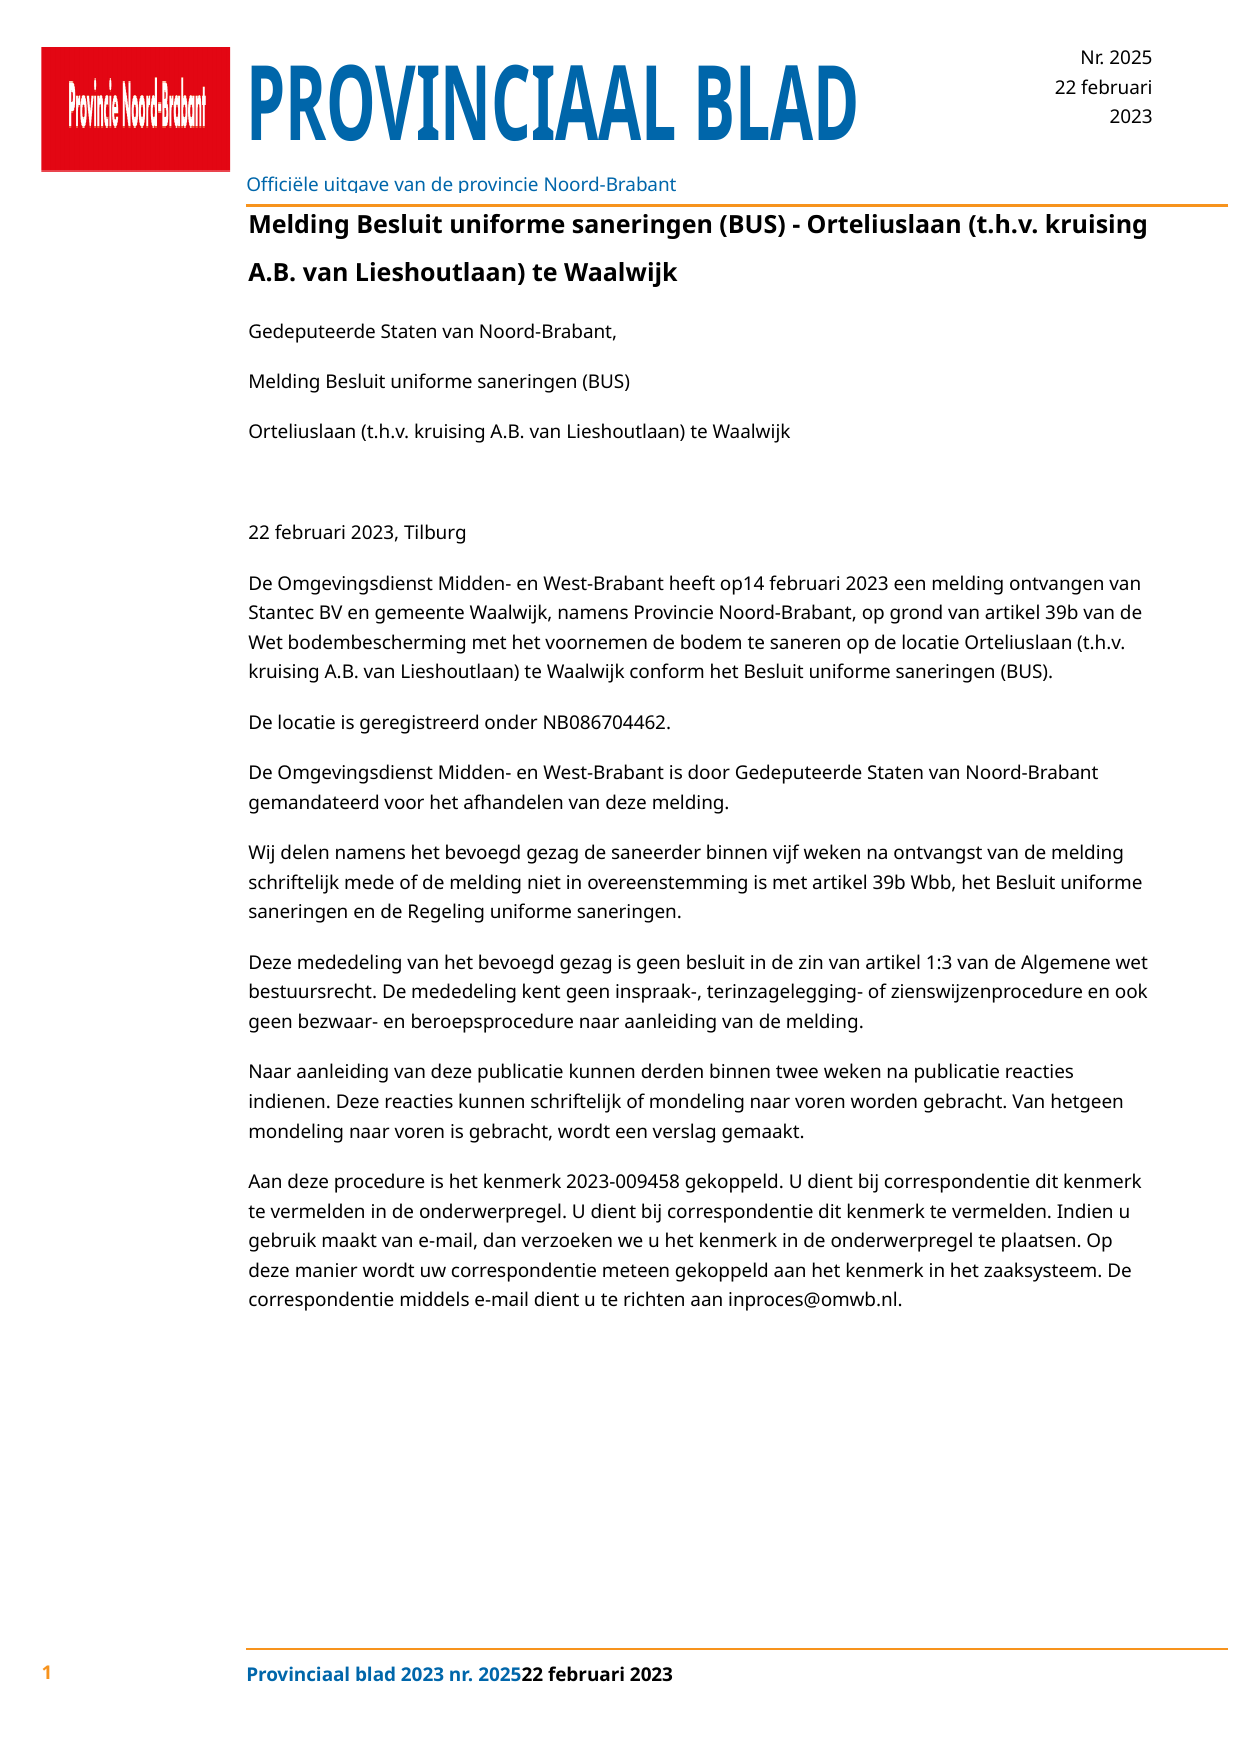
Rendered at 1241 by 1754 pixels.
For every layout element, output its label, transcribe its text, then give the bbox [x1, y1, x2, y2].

text De Omgevingsdienst Midden- en West-Brabant heeft op14 februari 2023 een melding ontvangen van Stantec BV en gemeente Waalwijk, namens Provincie Noord-Brabant, op grond van artikel 39b van de Wet bodembescherming met het voornemen de bodem te saneren op de locatie Orteliuslaan (t.h.v. kruising A.B. van Lieshoutlaan) te Waalwijk conform het Besluit uniforme saneringen (BUS). [248, 570, 1152, 684]
text 22 februari 2023, Tilburg [248, 519, 1152, 545]
text De Omgevingsdienst Midden- en West-Brabant is door Gedeputeerde Staten van Noord-Brabant gemandateerd voor het afhandelen van deze melding. [248, 759, 1152, 815]
text Gedeputeerde Staten van Noord-Brabant, [248, 318, 1152, 344]
text Naar aanleiding van deze publicatie kunnen derden binnen twee weken na publicatie reacties indienen. Deze reacties kunnen schriftelijk of mondeling naar voren worden gebracht. Van hetgeen mondeling naar voren is gebracht, wordt een verslag gemaakt. [248, 1059, 1152, 1144]
text Orteliuslaan (t.h.v. kruising A.B. van Lieshoutlaan) te Waalwijk [248, 419, 1152, 444]
text De locatie is geregistreerd onder NB086704462. [248, 709, 1152, 735]
text Melding Besluit uniforme saneringen (BUS) - Orteliuslaan (t.h.v. kruising A.B. van Lieshoutlaan) te Waalwijk [248, 207, 1152, 288]
text Aan deze procedure is het kenmerk 2023-009458 gekoppeld. U dient bij correspondentie dit kenmerk te vermelden in de onderwerpregel. U dient bij correspondentie dit kenmerk te vermelden. Indien u gebruik maakt van e-mail, dan verzoeken we u het kenmerk in de onderwerpregel te plaatsen. Op deze manier wordt uw correspondentie meteen gekoppeld aan het kenmerk in het zaaksysteem. De correspondentie middels e-mail dient u te richten aan inproces@omwb.nl. [248, 1168, 1152, 1312]
text Wij delen namens het bevoegd gezag de saneerder binnen vijf weken na ontvangst van de melding schriftelijk mede of de melding niet in overeenstemming is met artikel 39b Wbb, het Besluit uniforme saneringen en de Regeling uniforme saneringen. [248, 839, 1152, 924]
text Melding Besluit uniforme saneringen (BUS) [248, 368, 1152, 394]
text Deze mededeling van het bevoegd gezag is geen besluit in de zin van artikel 1:3 van de Algemene wet bestuursrecht. De mededeling kent geen inspraak-, terinzagelegging- of zienswijzenprocedure en ook geen bezwaar- en beroepsprocedure naar aanleiding van de melding. [248, 949, 1152, 1034]
picture [41, 47, 231, 172]
